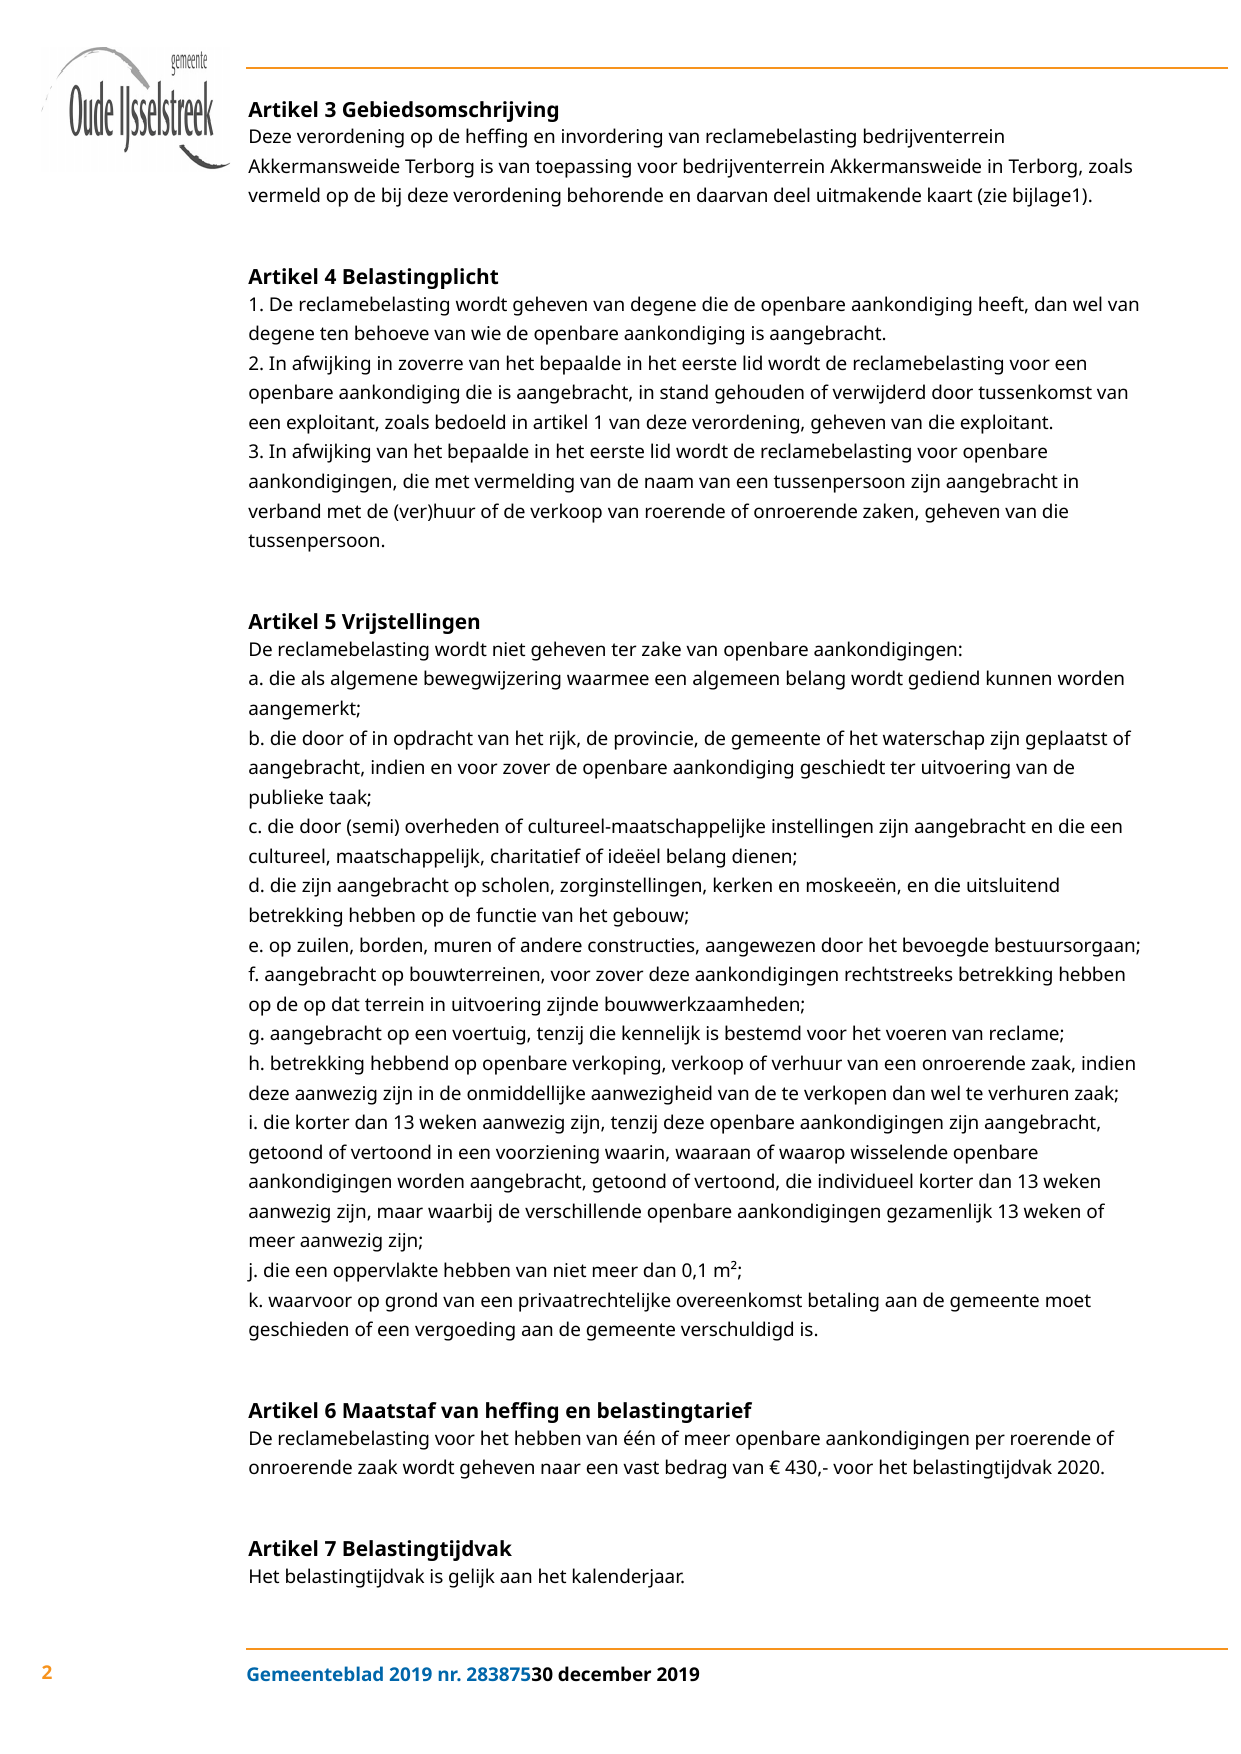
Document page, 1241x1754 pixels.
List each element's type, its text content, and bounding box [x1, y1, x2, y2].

text f. aangebracht op bouwterreinen, voor zover deze aankondigingen rechtstreeks betrekking hebben op de op dat terrein in uitvoering zijnde bouwwerkzaamheden; [248, 961, 1152, 1017]
text Artikel 6 Maatstaf van heffing en belastingtarief [248, 1396, 1152, 1425]
text d. die zijn aangebracht op scholen, zorginstellingen, kerken en moskeeën, en die uitsluitend betrekking hebben op de functie van het gebouw; [248, 873, 1152, 928]
text 3. In afwijking van het bepaalde in het eerste lid wordt de reclamebelasting voor openbare aankondigingen, die met vermelding van de naam van een tussenpersoon zijn aangebracht in verband met de (ver)huur of de verkoop van roerende of onroerende zaken, geheven van die tussenpersoon. [248, 439, 1152, 553]
text Artikel 3 Gebiedsomschrijving [248, 95, 1152, 123]
text c. die door (semi) overheden of cultureel-maatschappelijke instellingen zijn aangebracht en die een cultureel, maatschappelijk, charitatief of ideëel belang dienen; [248, 813, 1152, 869]
text Artikel 4 Belastingplicht [248, 262, 1152, 291]
text Artikel 7 Belastingtijdvak [248, 1534, 1152, 1563]
text j. die een oppervlakte hebben van niet meer dan 0,1 m²; [248, 1257, 1152, 1283]
text 2. In afwijking in zoverre van het bepaalde in het eerste lid wordt de reclamebelasting voor een openbare aankondiging die is aangebracht, in stand gehouden of verwijderd door tussenkomst van een exploitant, zoals bedoeld in artikel 1 van deze verordening, geheven van die exploitant. [248, 350, 1152, 435]
text 1. De reclamebelasting wordt geheven van degene die de openbare aankondiging heeft, dan wel van degene ten behoeve van wie de openbare aankondiging is aangebracht. [248, 291, 1152, 346]
picture [41, 47, 231, 172]
text Artikel 5 Vrijstellingen [248, 607, 1152, 636]
text De reclamebelasting voor het hebben van één of meer openbare aankondigingen per roerende of onroerende zaak wordt geheven naar een vast bedrag van € 430,- voor het belastingtijdvak 2020. [248, 1425, 1152, 1480]
text e. op zuilen, borden, muren of andere constructies, aangewezen door het bevoegde bestuursorgaan; [248, 932, 1152, 957]
text a. die als algemene bewegwijzering waarmee een algemeen belang wordt gediend kunnen worden aangemerkt; [248, 666, 1152, 721]
text i. die korter dan 13 weken aanwezig zijn, tenzij deze openbare aankondigingen zijn aangebracht, getoond of vertoond in een voorziening waarin, waaraan of waarop wisselende openbare aankondigingen worden aangebracht, getoond of vertoond, die individueel korter dan 13 weken aanwezig zijn, maar waarbij de verschillende openbare aankondigingen gezamenlijk 13 weken of meer aanwezig zijn; [248, 1109, 1152, 1253]
text Het belastingtijdvak is gelijk aan het kalenderjaar. [248, 1563, 1152, 1588]
text h. betrekking hebbend op openbare verkoping, verkoop of verhuur van een onroerende zaak, indien deze aanwezig zijn in de onmiddellijke aanwezigheid van de te verkopen dan wel te verhuren zaak; [248, 1050, 1152, 1105]
text k. waarvoor op grond van een privaatrechtelijke overeenkomst betaling aan de gemeente moet geschieden of een vergoeding aan de gemeente verschuldigd is. [248, 1287, 1152, 1342]
text g. aangebracht op een voertuig, tenzij die kennelijk is bestemd voor het voeren van reclame; [248, 1021, 1152, 1046]
text De reclamebelasting wordt niet geheven ter zake van openbare aankondigingen: [248, 636, 1152, 662]
text b. die door of in opdracht van het rijk, de provincie, de gemeente of het waterschap zijn geplaatst of aangebracht, indien en voor zover de openbare aankondiging geschiedt ter uitvoering van de publieke taak; [248, 725, 1152, 809]
text Deze verordening op de heffing en invordering van reclamebelasting bedrijventerrein Akkermansweide Terborg is van toepassing voor bedrijventerrein Akkermansweide in Terborg, zoals vermeld op de bij deze verordening behorende en daarvan deel uitmakende kaart (zie bijlage1). [248, 123, 1152, 208]
